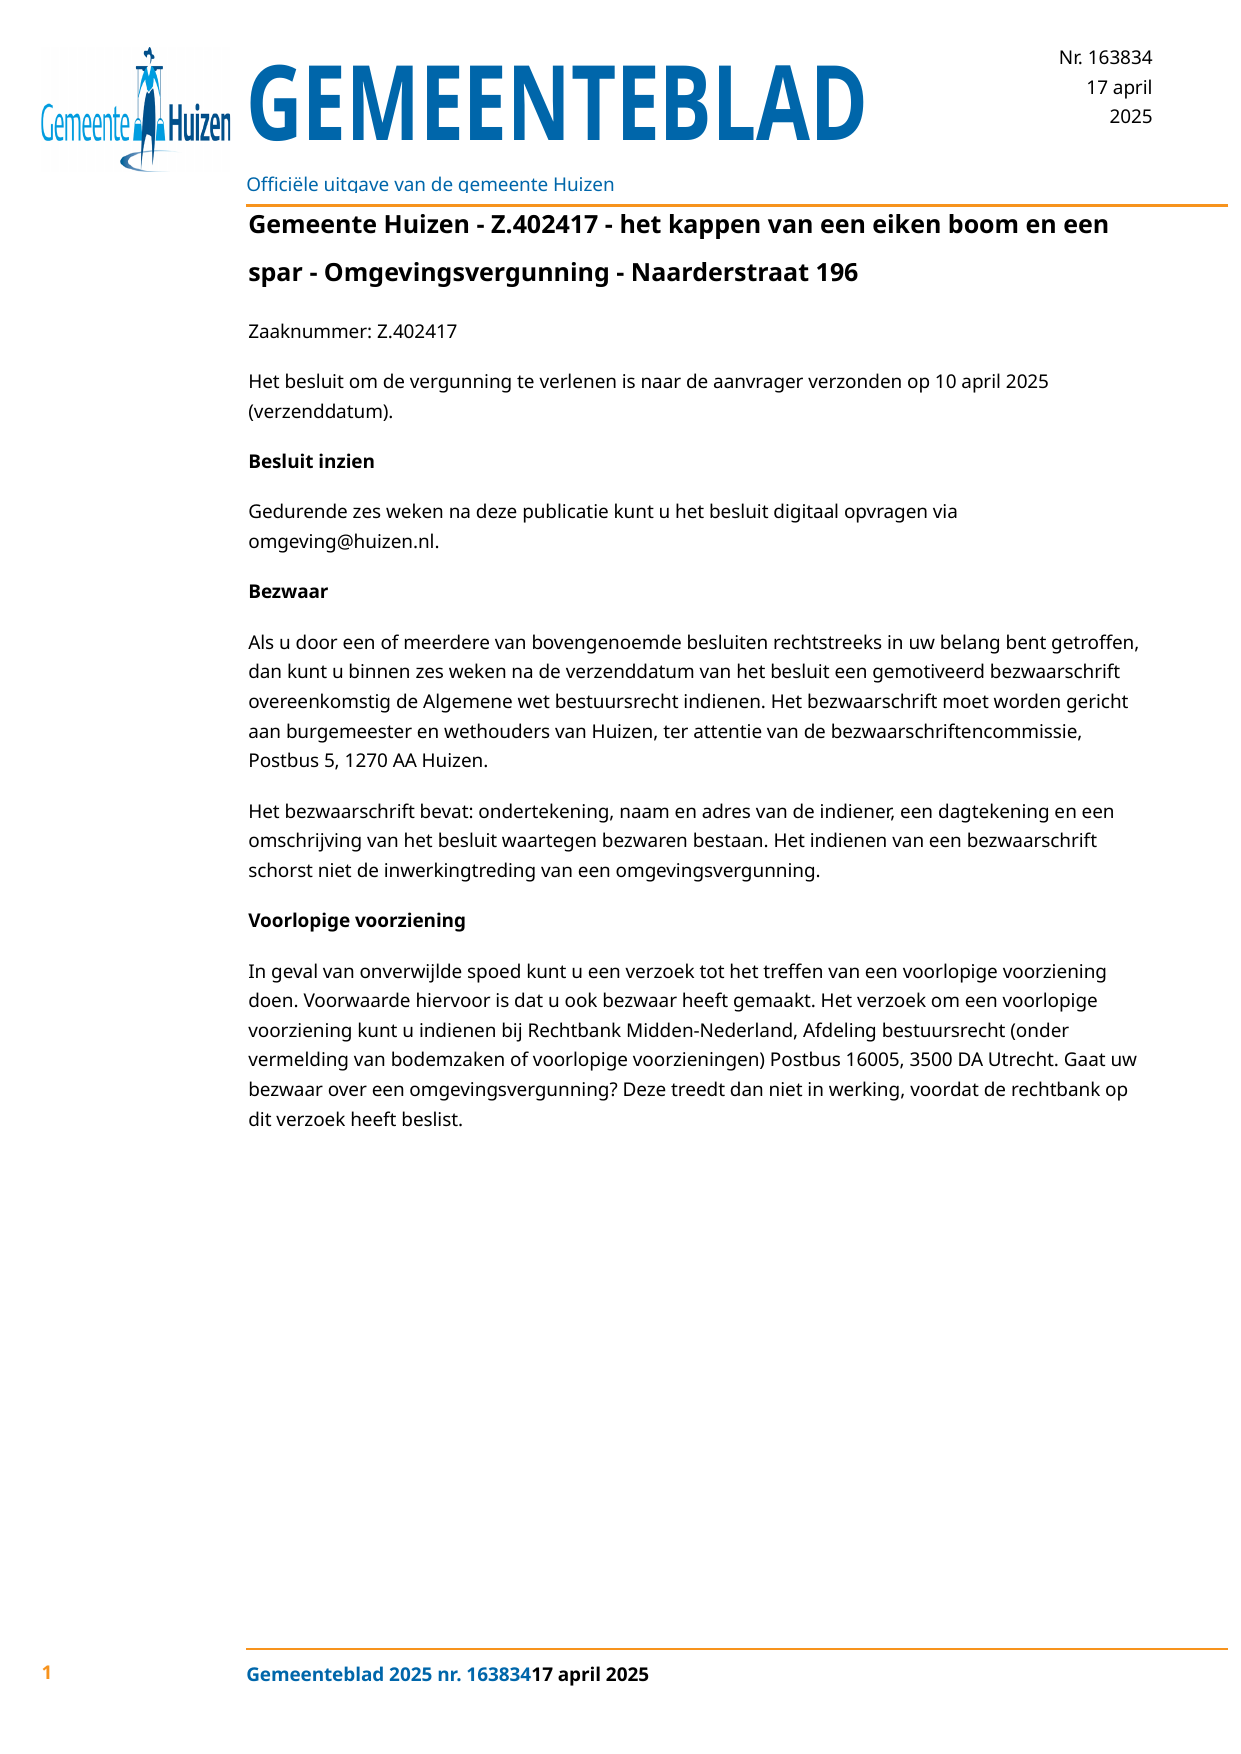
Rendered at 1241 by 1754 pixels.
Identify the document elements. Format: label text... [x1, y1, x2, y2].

text Besluit inzien [248, 448, 1152, 474]
text Als u door een of meerdere van bovengenoemde besluiten rechtstreeks in uw belang bent getroffen, dan kunt u binnen zes weken na de verzenddatum van het besluit een gemotiveerd bezwaarschrift overeenkomstig de Algemene wet bestuursrecht indienen. Het bezwaarschrift moet worden gericht aan burgemeester en wethouders van Huizen, ter attentie van de bezwaarschriftencommissie, Postbus 5, 1270 AA Huizen. [248, 629, 1152, 773]
picture [41, 47, 231, 172]
text Het besluit om de vergunning te verlenen is naar de aanvrager verzonden op 10 april 2025 (verzenddatum). [248, 368, 1152, 424]
text Voorlopige voorziening [248, 907, 1152, 933]
text Zaaknummer: Z.402417 [248, 318, 1152, 344]
text Het bezwaarschrift bevat: ondertekening, naam en adres van de indiener, een dagtekening en een omschrijving van het besluit waartegen bezwaren bestaan. Het indienen van een bezwaarschrift schorst niet de inwerkingtreding van een omgevingsvergunning. [248, 798, 1152, 883]
text Gedurende zes weken na deze publicatie kunt u het besluit digitaal opvragen via omgeving@huizen.nl. [248, 499, 1152, 554]
text Gemeente Huizen - Z.402417 - het kappen van een eiken boom en een spar - Omgevingsvergunning - Naarderstraat 196 [248, 207, 1152, 288]
text Bezwaar [248, 579, 1152, 604]
text In geval van onverwijlde spoed kunt u een verzoek tot het treffen van een voorlopige voorziening doen. Voorwaarde hiervoor is dat u ook bezwaar heeft gemaakt. Het verzoek om een voorlopige voorziening kunt u indienen bij Rechtbank Midden-Nederland, Afdeling bestuursrecht (onder vermelding van bodemzaken of voorlopige voorzieningen) Postbus 16005, 3500 DA Utrecht. Gaat uw bezwaar over een omgevingsvergunning? Deze treedt dan niet in werking, voordat de rechtbank op dit verzoek heeft beslist. [248, 958, 1152, 1132]
